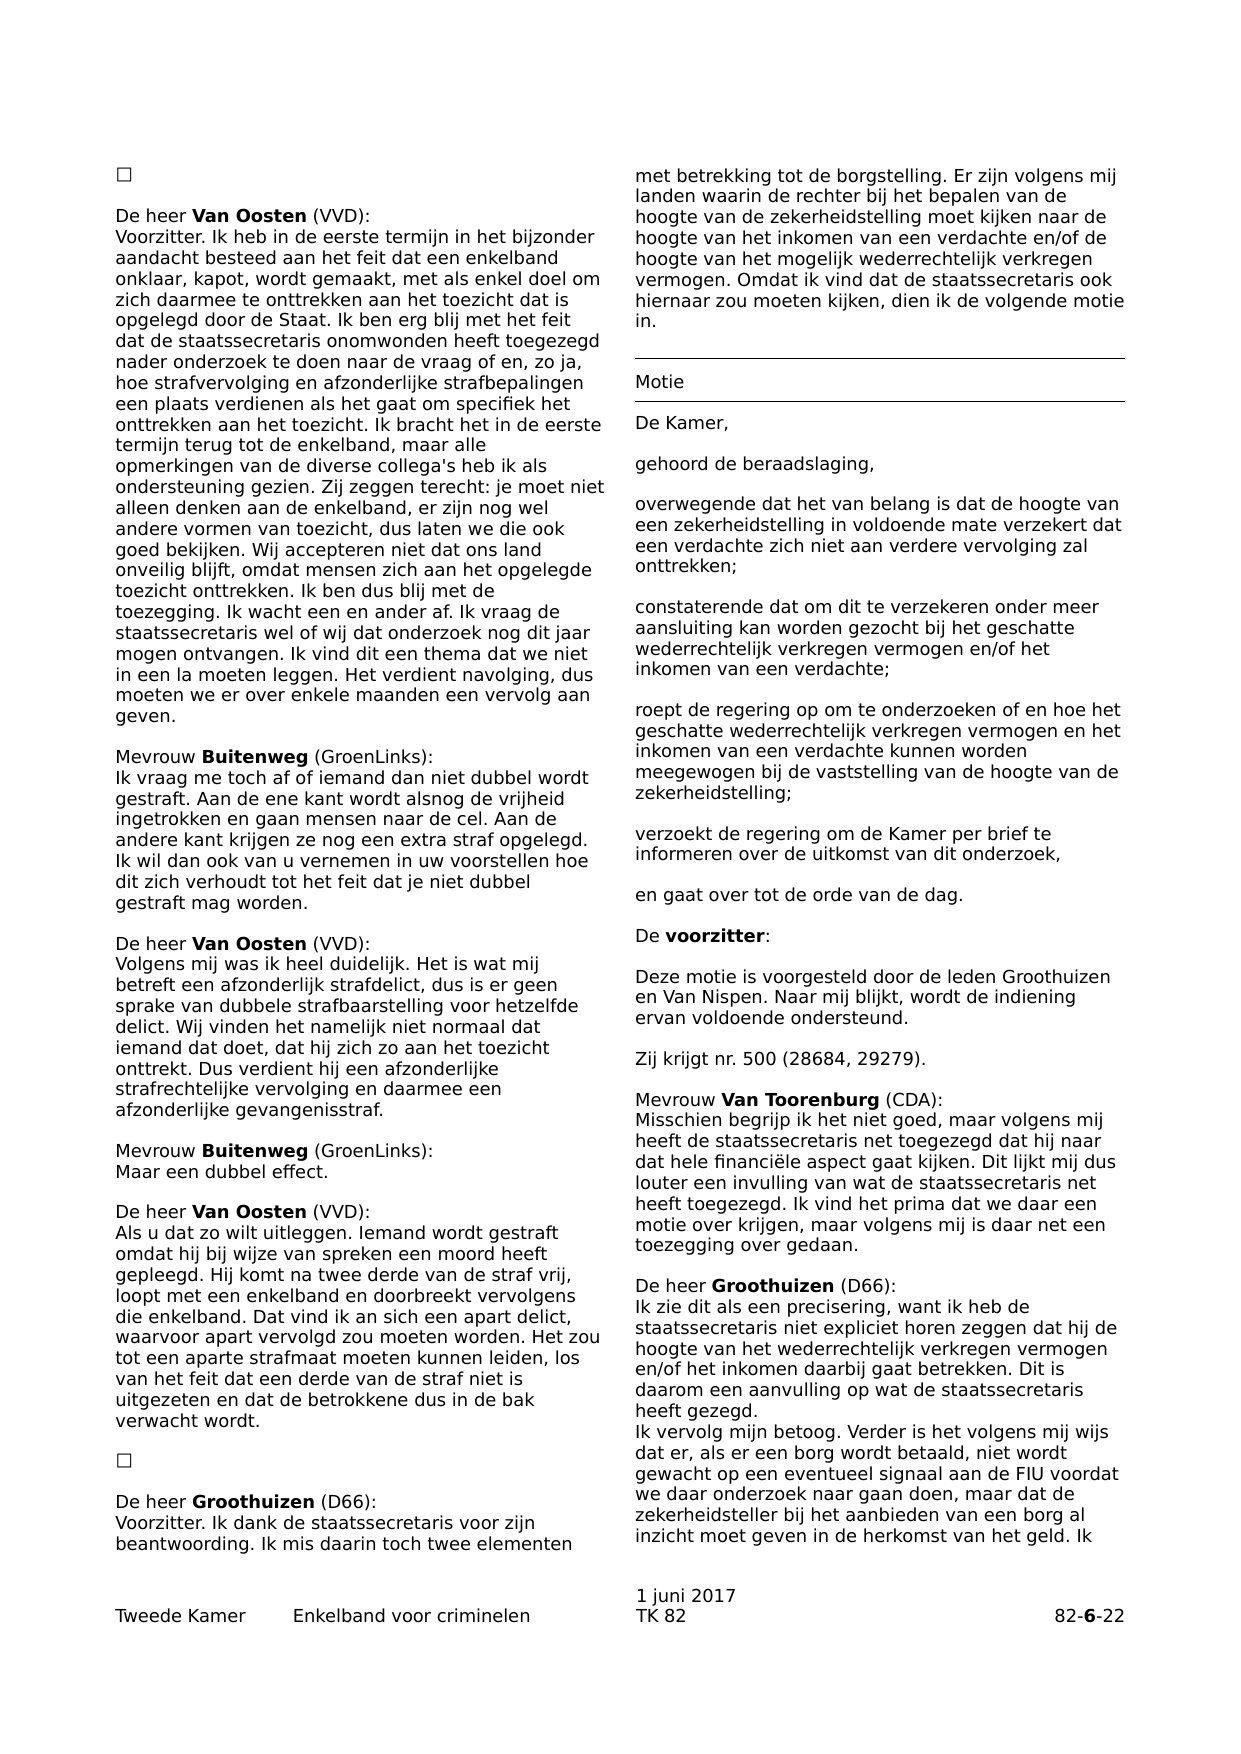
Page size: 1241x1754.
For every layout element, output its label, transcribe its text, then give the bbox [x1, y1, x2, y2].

text De heer Van Oosten (VVD): [115, 933, 605, 954]
text De heer Van Oosten (VVD): [115, 1202, 605, 1223]
text met betrekking tot de borgstelling. Er zijn volgens mij landen waarin de rechter bij het bepalen van de hoogte van de zekerheidstelling moet kijken naar de hoogte van het inkomen van een verdachte en/of de hoogte van het mogelijk wederrechtelijk verkregen vermogen. Omdat ik vind dat de staatssecretaris ook hiernaar zou moeten kijken, dien ik de volgende motie in. [635, 165, 1125, 332]
text overwegende dat het van belang is dat de hoogte van een zekerheidstelling in voldoende mate verzekert dat een verdachte zich niet aan verdere vervolging zal onttrekken; [635, 494, 1125, 577]
text Motie [635, 372, 1125, 393]
text gehoord de beraadslaging, [635, 453, 1125, 474]
text Ik vraag me toch af of iemand dan niet dubbel wordt gestraft. Aan de ene kant wordt alsnog de vrijheid ingetrokken en gaan mensen naar de cel. Aan de andere kant krijgen ze nog een extra straf opgelegd. Ik wil dan ook van u vernemen in uw voorstellen hoe dit zich verhoudt tot het feit dat je niet dubbel gestraft mag worden. [115, 767, 605, 913]
text Mevrouw Buitenweg (GroenLinks): [115, 747, 605, 767]
text De voorzitter: [635, 926, 1125, 946]
text Volgens mij was ik heel duidelijk. Het is wat mij betreft een afzonderlijk strafdelict, dus is er geen sprake van dubbele strafbaarstelling voor hetzelfde delict. Wij vinden het namelijk niet normaal dat iemand dat doet, dat hij zich zo aan het toezicht onttrekt. Dus verdient hij een afzonderlijke strafrechtelijke vervolging en daarmee een afzonderlijke gevangenisstraf. [115, 954, 605, 1121]
text ⬜ [115, 165, 605, 186]
text De heer Groothuizen (D66): [635, 1276, 1125, 1297]
text Ik vervolg mijn betoog. Verder is het volgens mij wijs dat er, als er een borg wordt betaald, niet wordt gewacht op een eventueel signaal aan de FIU voordat we daar onderzoek naar gaan doen, maar dat de zekerheidsteller bij het aanbieden van een borg al inzicht moet geven in de herkomst van het geld. Ik [635, 1422, 1125, 1547]
text constaterende dat om dit te verzekeren onder meer aansluiting kan worden gezocht bij het geschatte wederrechtelijk verkregen vermogen en/of het inkomen van een verdachte; [635, 597, 1125, 680]
text Voorzitter. Ik dank de staatssecretaris voor zijn beantwoording. Ik mis daarin toch twee elementen [115, 1513, 605, 1554]
text Maar een dubbel effect. [115, 1161, 605, 1182]
text De heer Van Oosten (VVD): [115, 206, 605, 227]
text Misschien begrijp ik het niet goed, maar volgens mij heeft de staatssecretaris net toegezegd dat hij naar dat hele financiële aspect gaat kijken. Dit lijkt mij dus louter een invulling van wat de staatssecretaris net heeft toegezegd. Ik vind het prima dat we daar een motie over krijgen, maar volgens mij is daar net een toezegging over gedaan. [635, 1110, 1125, 1256]
text ⬜ [115, 1451, 605, 1472]
text Mevrouw Van Toorenburg (CDA): [635, 1089, 1125, 1110]
text Deze motie is voorgesteld door de leden Groothuizen en Van Nispen. Naar mij blijkt, wordt de indiening ervan voldoende ondersteund. [635, 966, 1125, 1029]
text verzoekt de regering om de Kamer per brief te informeren over de uitkomst van dit onderzoek, [635, 823, 1125, 865]
text Mevrouw Buitenweg (GroenLinks): [115, 1141, 605, 1161]
text Ik zie dit als een precisering, want ik heb de staatssecretaris niet expliciet horen zeggen dat hij de hoogte van het wederrechtelijk verkregen vermogen en/of het inkomen daarbij gaat betrekken. Dit is daarom een aanvulling op wat de staatssecretaris heeft gezegd. [635, 1297, 1125, 1422]
text en gaat over tot de orde van de dag. [635, 885, 1125, 906]
text De heer Groothuizen (D66): [115, 1492, 605, 1513]
text Zij krijgt nr. 500 (28684, 29279). [635, 1049, 1125, 1069]
text Voorzitter. Ik heb in de eerste termijn in het bijzonder aandacht besteed aan het feit dat een enkelband onklaar, kapot, wordt gemaakt, met als enkel doel om zich daarmee te onttrekken aan het toezicht dat is opgelegd door de Staat. Ik ben erg blij met het feit dat de staatssecretaris onomwonden heeft toegezegd nader onderzoek te doen naar de vraag of en, zo ja, hoe strafvervolging en afzonderlijke strafbepalingen een plaats verdienen als het gaat om specifiek het onttrekken aan het toezicht. Ik bracht het in de eerste termijn terug tot de enkelband, maar alle opmerkingen van de diverse collega's heb ik als ondersteuning gezien. Zij zeggen terecht: je moet niet alleen denken aan de enkelband, er zijn nog wel andere vormen van toezicht, dus laten we die ook goed bekijken. Wij accepteren niet dat ons land onveilig blijft, omdat mensen zich aan het opgelegde toezicht onttrekken. Ik ben dus blij met de toezegging. Ik wacht een en ander af. Ik vraag de staatssecretaris wel of wij dat onderzoek nog dit jaar mogen ontvangen. Ik vind dit een thema dat we niet in een la moeten leggen. Het verdient navolging, dus moeten we er over enkele maanden een vervolg aan geven. [115, 227, 605, 727]
text De Kamer, [635, 413, 1125, 433]
text roept de regering op om te onderzoeken of en hoe het geschatte wederrechtelijk verkregen vermogen en het inkomen van een verdachte kunnen worden meegewogen bij de vaststelling van de hoogte van de zekerheidstelling; [635, 700, 1125, 803]
text Als u dat zo wilt uitleggen. Iemand wordt gestraft omdat hij bij wijze van spreken een moord heeft gepleegd. Hij komt na twee derde van de straf vrij, loopt met een enkelband en doorbreekt vervolgens die enkelband. Dat vind ik an sich een apart delict, waarvoor apart vervolgd zou moeten worden. Het zou tot een aparte strafmaat moeten kunnen leiden, los van het feit dat een derde van de straf niet is uitgezeten en dat de betrokkene dus in de bak verwacht wordt. [115, 1223, 605, 1431]
